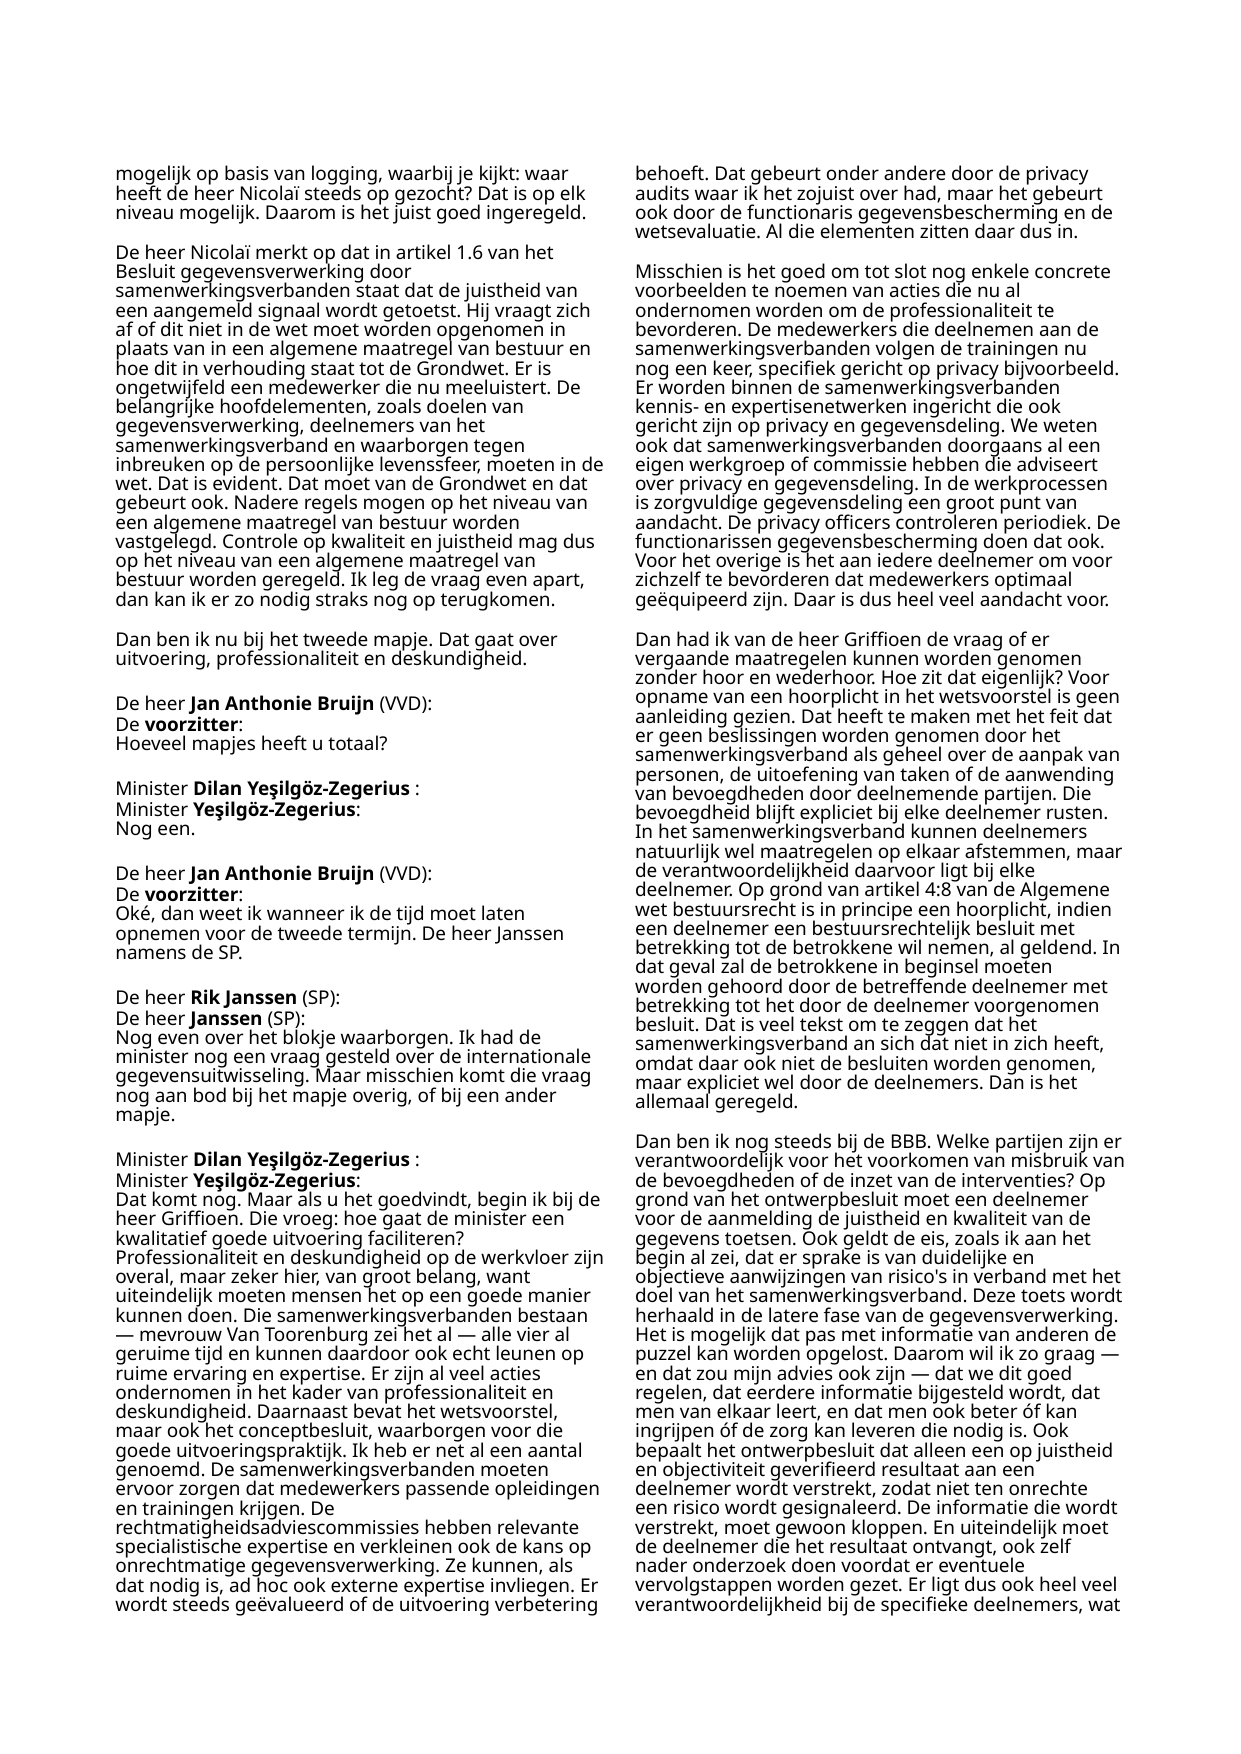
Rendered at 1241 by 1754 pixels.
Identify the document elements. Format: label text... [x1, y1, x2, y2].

text Dat komt nog. Maar als u het goedvindt, begin ik bij de heer Griffioen. Die vroeg: hoe gaat de minister een kwalitatief goede uitvoering faciliteren? Professionaliteit en deskundigheid op de werkvloer zijn overal, maar zeker hier, van groot belang, want uiteindelijk moeten mensen het op een goede manier kunnen doen. Die samenwerkingsverbanden bestaan — mevrouw Van Toorenburg zei het al — alle vier al geruime tijd en kunnen daardoor ook echt leunen op ruime ervaring en expertise. Er zijn al veel acties ondernomen in het kader van professionaliteit en deskundigheid. Daarnaast bevat het wetsvoorstel, maar ook het conceptbesluit, waarborgen voor die goede uitvoeringspraktijk. Ik heb er net al een aantal genoemd. De samenwerkingsverbanden moeten ervoor zorgen dat medewerkers passende opleidingen en trainingen krijgen. De rechtmatigheidsadviescommissies hebben relevante specialistische expertise en verkleinen ook de kans op onrechtmatige gegevensverwerking. Ze kunnen, als dat nodig is, ad hoc ook externe expertise invliegen. Er wordt steeds geëvalueerd of de uitvoering verbetering [115, 1191, 605, 1615]
text De heer Jan Anthonie Bruijn (VVD): [115, 690, 605, 716]
text Dan ben ik nu bij het tweede mapje. Dat gaat over uitvoering, professionaliteit en deskundigheid. [115, 631, 605, 669]
text Minister Yeşilgöz-Zegerius: [115, 801, 605, 820]
text Minister Yeşilgöz-Zegerius: [115, 1172, 605, 1191]
text behoeft. Dat gebeurt onder andere door de privacy audits waar ik het zojuist over had, maar het gebeurt ook door de functionaris gegevensbescherming en de wetsevaluatie. Al die elementen zitten daar dus in. [635, 165, 1125, 242]
text mogelijk op basis van logging, waarbij je kijkt: waar heeft de heer Nicolaï steeds op gezocht? Dat is op elk niveau mogelijk. Daarom is het juist goed ingeregeld. [115, 165, 605, 223]
text De heer Rik Janssen (SP): [115, 984, 605, 1010]
text De voorzitter: [115, 886, 605, 905]
text De heer Jan Anthonie Bruijn (VVD): [115, 860, 605, 886]
text De voorzitter: [115, 716, 605, 735]
text De heer Janssen (SP): [115, 1010, 605, 1029]
text Minister Dilan Yeşilgöz-Zegerius : [115, 775, 605, 801]
text Misschien is het goed om tot slot nog enkele concrete voorbeelden te noemen van acties die nu al ondernomen worden om de professionaliteit te bevorderen. De medewerkers die deelnemen aan de samenwerkingsverbanden volgen de trainingen nu nog een keer, specifiek gericht op privacy bijvoorbeeld. Er worden binnen de samenwerkingsverbanden kennis- en expertisenetwerken ingericht die ook gericht zijn op privacy en gegevensdeling. We weten ook dat samenwerkingsverbanden doorgaans al een eigen werkgroep of commissie hebben die adviseert over privacy en gegevensdeling. In de werkprocessen is zorgvuldige gegevensdeling een groot punt van aandacht. De privacy officers controleren periodiek. De functionarissen gegevensbescherming doen dat ook. Voor het overige is het aan iedere deelnemer om voor zichzelf te bevorderen dat medewerkers optimaal geëquipeerd zijn. Daar is dus heel veel aandacht voor. [635, 263, 1125, 610]
text Minister Dilan Yeşilgöz-Zegerius : [115, 1146, 605, 1172]
text Nog een. [115, 820, 605, 839]
text Oké, dan weet ik wanneer ik de tijd moet laten opnemen voor de tweede termijn. De heer Janssen namens de SP. [115, 905, 605, 963]
text Dan had ik van de heer Griffioen de vraag of er vergaande maatregelen kunnen worden genomen zonder hoor en wederhoor. Hoe zit dat eigenlijk? Voor opname van een hoorplicht in het wetsvoorstel is geen aanleiding gezien. Dat heeft te maken met het feit dat er geen beslissingen worden genomen door het samenwerkingsverband als geheel over de aanpak van personen, de uitoefening van taken of de aanwending van bevoegdheden door deelnemende partijen. Die bevoegdheid blijft expliciet bij elke deelnemer rusten. In het samenwerkingsverband kunnen deelnemers natuurlijk wel maatregelen op elkaar afstemmen, maar de verantwoordelijkheid daarvoor ligt bij elke deelnemer. Op grond van artikel 4:8 van de Algemene wet bestuursrecht is in principe een hoorplicht, indien een deelnemer een bestuursrechtelijk besluit met betrekking tot de betrokkene wil nemen, al geldend. In dat geval zal de betrokkene in beginsel moeten worden gehoord door de betreffende deelnemer met betrekking tot het door de deelnemer voorgenomen besluit. Dat is veel tekst om te zeggen dat het samenwerkingsverband an sich dat niet in zich heeft, omdat daar ook niet de besluiten worden genomen, maar expliciet wel door de deelnemers. Dan is het allemaal geregeld. [635, 631, 1125, 1112]
text De heer Nicolaï merkt op dat in artikel 1.6 van het Besluit gegevensverwerking door samenwerkingsverbanden staat dat de juistheid van een aangemeld signaal wordt getoetst. Hij vraagt zich af of dit niet in de wet moet worden opgenomen in plaats van in een algemene maatregel van bestuur en hoe dit in verhouding staat tot de Grondwet. Er is ongetwijfeld een medewerker die nu meeluistert. De belangrijke hoofdelementen, zoals doelen van gegevensverwerking, deelnemers van het samenwerkingsverband en waarborgen tegen inbreuken op de persoonlijke levenssfeer, moeten in de wet. Dat is evident. Dat moet van de Grondwet en dat gebeurt ook. Nadere regels mogen op het niveau van een algemene maatregel van bestuur worden vastgelegd. Controle op kwaliteit en juistheid mag dus op het niveau van een algemene maatregel van bestuur worden geregeld. Ik leg de vraag even apart, dan kan ik er zo nodig straks nog op terugkomen. [115, 244, 605, 610]
text Nog even over het blokje waarborgen. Ik had de minister nog een vraag gesteld over de internationale gegevensuitwisseling. Maar misschien komt die vraag nog aan bod bij het mapje overig, of bij een ander mapje. [115, 1029, 605, 1125]
text Hoeveel mapjes heeft u totaal? [115, 735, 605, 754]
text Dan ben ik nog steeds bij de BBB. Welke partijen zijn er verantwoordelijk voor het voorkomen van misbruik van de bevoegdheden of de inzet van de interventies? Op grond van het ontwerpbesluit moet een deelnemer voor de aanmelding de juistheid en kwaliteit van de gegevens toetsen. Ook geldt de eis, zoals ik aan het begin al zei, dat er sprake is van duidelijke en objectieve aanwijzingen van risico's in verband met het doel van het samenwerkingsverband. Deze toets wordt herhaald in de latere fase van de gegevensverwerking. Het is mogelijk dat pas met informatie van anderen de puzzel kan worden opgelost. Daarom wil ik zo graag — en dat zou mijn advies ook zijn — dat we dit goed regelen, dat eerdere informatie bijgesteld wordt, dat men van elkaar leert, en dat men ook beter óf kan ingrijpen óf de zorg kan leveren die nodig is. Ook bepaalt het ontwerpbesluit dat alleen een op juistheid en objectiviteit geverifieerd resultaat aan een deelnemer wordt verstrekt, zodat niet ten onrechte een risico wordt gesignaleerd. De informatie die wordt verstrekt, moet gewoon kloppen. En uiteindelijk moet de deelnemer die het resultaat ontvangt, ook zelf nader onderzoek doen voordat er eventuele vervolgstappen worden gezet. Er ligt dus ook heel veel verantwoordelijkheid bij de specifieke deelnemers, wat [635, 1133, 1125, 1615]
